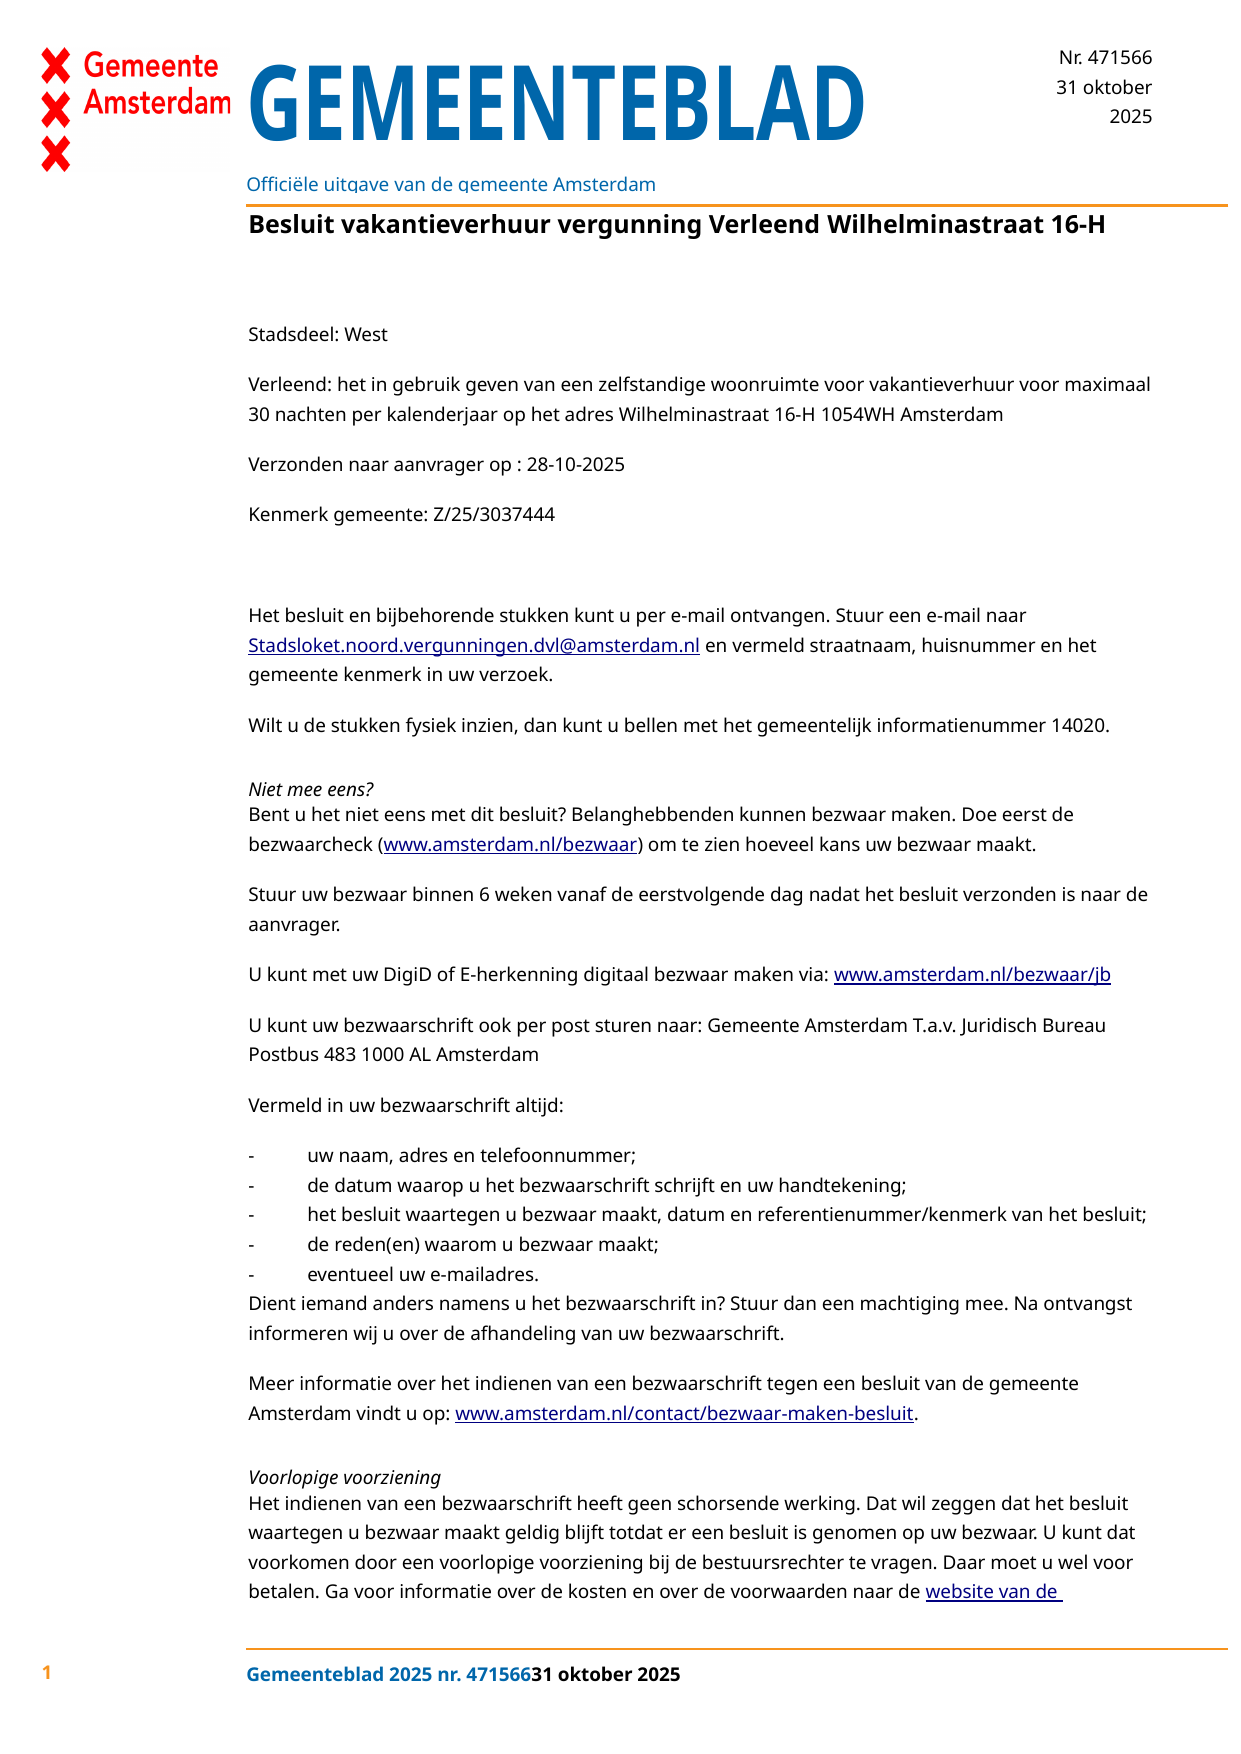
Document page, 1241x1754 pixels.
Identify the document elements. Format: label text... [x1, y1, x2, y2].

list uw naam, adres en telefoonnummer; [248, 1142, 1152, 1168]
text Besluit vakantieverhuur vergunning Verleend Wilhelminastraat 16-H [248, 207, 1152, 241]
text Verzonden naar aanvrager op : 28-10-2025 [248, 451, 1152, 477]
text U kunt uw bezwaarschrift ook per post sturen naar: Gemeente Amsterdam T.a.v. Juridisch Bureau Postbus 483 1000 AL Amsterdam [248, 1012, 1152, 1067]
text Het indienen van een bezwaarschrift heeft geen schorsende werking. Dat wil zeggen dat het besluit waartegen u bezwaar maakt geldig blijft totdat er een besluit is genomen op uw bezwaar. U kunt dat voorkomen door een voorlopige voorziening bij de bestuursrechter te vragen. Daar moet u wel voor betalen. Ga voor informatie over de kosten en over de voorwaarden naar de website van de [248, 1490, 1152, 1604]
text Vermeld in uw bezwaarschrift altijd: [248, 1092, 1152, 1118]
text Bent u het niet eens met dit besluit? Belanghebbenden kunnen bezwaar maken. Doe eerst de bezwaarcheck (www.amsterdam.nl/bezwaar) om te zien hoeveel kans uw bezwaar maakt. [248, 802, 1152, 857]
text Het besluit en bijbehorende stukken kunt u per e-mail ontvangen. Stuur een e-mail naar Stadsloket.noord.vergunningen.dvl@amsterdam.nl en vermeld straatnaam, huisnummer en het gemeente kenmerk in uw verzoek. [248, 602, 1152, 687]
list het besluit waartegen u bezwaar maakt, datum en referentienummer/kenmerk van het besluit; [248, 1202, 1152, 1227]
list eventueel uw e-mailadres. [248, 1261, 1152, 1287]
text U kunt met uw DigiD of E-herkenning digitaal bezwaar maken via: www.amsterdam.nl/bezwaar/jb [248, 962, 1152, 987]
text Meer informatie over het indienen van een bezwaarschrift tegen een besluit van de gemeente Amsterdam vindt u op: www.amsterdam.nl/contact/bezwaar-maken-besluit. [248, 1370, 1152, 1426]
text Wilt u de stukken fysiek inzien, dan kunt u bellen met het gemeentelijk informatienummer 14020. [248, 712, 1152, 738]
list de reden(en) waarom u bezwaar maakt; [248, 1231, 1152, 1257]
text Dient iemand anders namens u het bezwaarschrift in? Stuur dan een machtiging mee. Na ontvangst informeren wij u over de afhandeling van uw bezwaarschrift. [248, 1290, 1152, 1346]
list de datum waarop u het bezwaarschrift schrijft en uw handtekening; [248, 1172, 1152, 1198]
text Niet mee eens? [248, 776, 1152, 802]
text Kenmerk gemeente: Z/25/3037444 [248, 502, 1152, 527]
text Voorlopige voorziening [248, 1464, 1152, 1490]
text Stadsdeel: West [248, 321, 1152, 346]
text Stuur uw bezwaar binnen 6 weken vanaf de eerstvolgende dag nadat het besluit verzonden is naar de aanvrager. [248, 882, 1152, 937]
text Verleend: het in gebruik geven van een zelfstandige woonruimte voor vakantieverhuur voor maximaal 30 nachten per kalenderjaar op het adres Wilhelminastraat 16-H 1054WH Amsterdam [248, 371, 1152, 426]
picture [41, 47, 231, 172]
